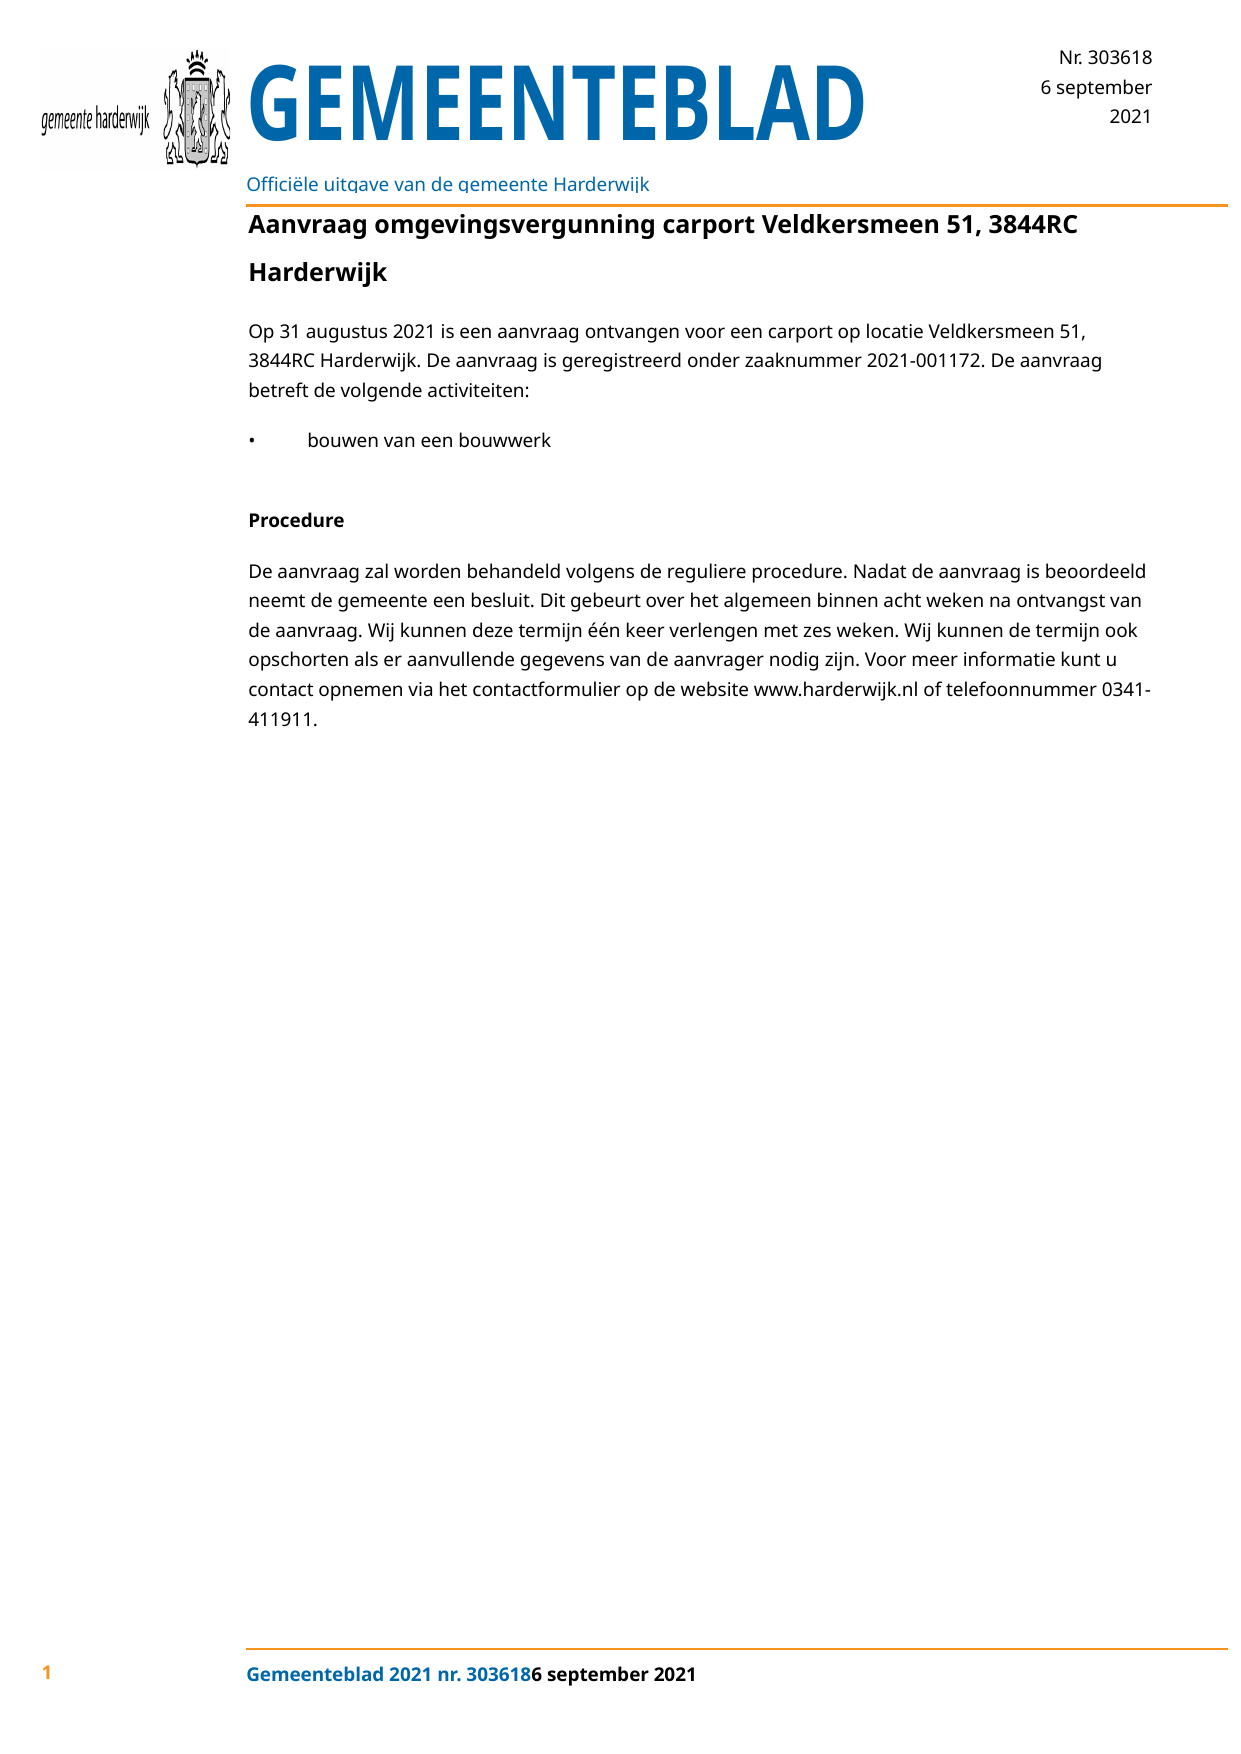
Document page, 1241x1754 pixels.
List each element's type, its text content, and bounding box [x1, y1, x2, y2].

list bouwen van een bouwwerk [248, 427, 1152, 453]
text Procedure [248, 507, 1152, 533]
text Aanvraag omgevingsvergunning carport Veldkersmeen 51, 3844RC Harderwijk [248, 207, 1152, 288]
text Op 31 augustus 2021 is een aanvraag ontvangen voor een carport op locatie Veldkersmeen 51, 3844RC Harderwijk. De aanvraag is geregistreerd onder zaaknummer 2021-001172. De aanvraag betreft de volgende activiteiten: [248, 318, 1152, 403]
text De aanvraag zal worden behandeld volgens de reguliere procedure. Nadat de aanvraag is beoordeeld neemt de gemeente een besluit. Dit gebeurt over het algemeen binnen acht weken na ontvangst van de aanvraag. Wij kunnen deze termijn één keer verlengen met zes weken. Wij kunnen de termijn ook opschorten als er aanvullende gegevens van de aanvrager nodig zijn. Voor meer informatie kunt u contact opnemen via het contactformulier op de website www.harderwijk.nl of telefoonnummer 0341-411911. [248, 558, 1152, 732]
picture [41, 47, 231, 172]
